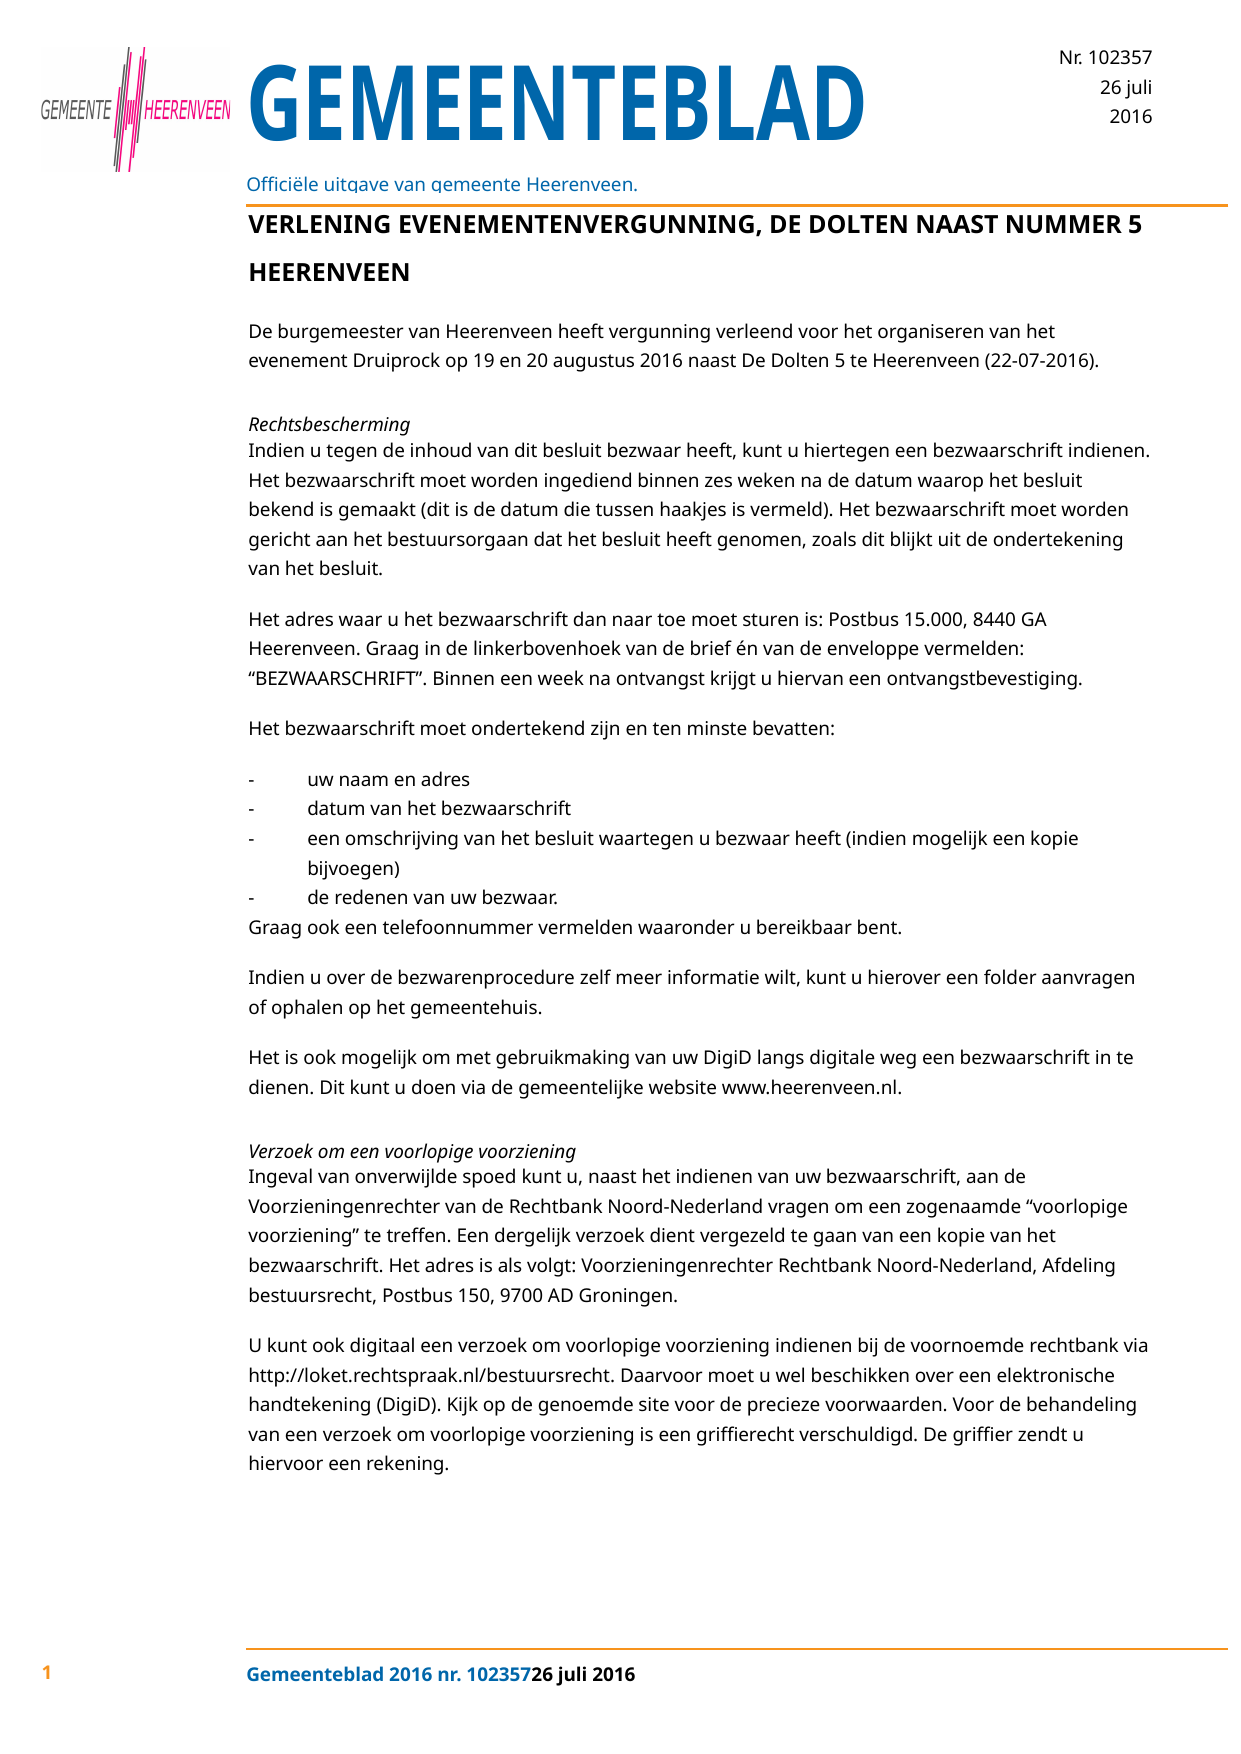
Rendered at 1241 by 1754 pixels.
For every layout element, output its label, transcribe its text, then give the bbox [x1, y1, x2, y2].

text VERLENING EVENEMENTENVERGUNNING, DE DOLTEN NAAST NUMMER 5 HEERENVEEN [248, 207, 1152, 288]
text U kunt ook digitaal een verzoek om voorlopige voorziening indienen bij de voornoemde rechtbank via http://loket.rechtspraak.nl/bestuursrecht. Daarvoor moet u wel beschikken over een elektronische handtekening (DigiD). Kijk op de genoemde site voor de precieze voorwaarden. Voor de behandeling van een verzoek om voorlopige voorziening is een griffierecht verschuldigd. De griffier zendt u hiervoor een rekening. [248, 1332, 1152, 1476]
text Graag ook een telefoonnummer vermelden waaronder u bereikbaar bent. [248, 914, 1152, 939]
picture [41, 47, 231, 172]
list uw naam en adres [248, 766, 1152, 792]
text Ingeval van onverwijlde spoed kunt u, naast het indienen van uw bezwaarschrift, aan de Voorzieningenrechter van de Rechtbank Noord-Nederland vragen om een zogenaamde “voorlopige voorziening” te treffen. Een dergelijk verzoek dient vergezeld te gaan van een kopie van het bezwaarschrift. Het adres is als volgt: Voorzieningenrechter Rechtbank Noord-Nederland, Afdeling bestuursrecht, Postbus 150, 9700 AD Groningen. [248, 1163, 1152, 1308]
text De burgemeester van Heerenveen heeft vergunning verleend voor het organiseren van het evenement Druiprock op 19 en 20 augustus 2016 naast De Dolten 5 te Heerenveen (22-07-2016). [248, 318, 1152, 373]
text Indien u over de bezwarenprocedure zelf meer informatie wilt, kunt u hierover een folder aanvragen of ophalen op het gemeentehuis. [248, 964, 1152, 1019]
text Het adres waar u het bezwaarschrift dan naar toe moet sturen is: Postbus 15.000, 8440 GA Heerenveen. Graag in de linkerbovenhoek van de brief én van de enveloppe vermelden: “BEZWAARSCHRIFT”. Binnen een week na ontvangst krijgt u hiervan een ontvangstbevestiging. [248, 606, 1152, 691]
text Indien u tegen de inhoud van dit besluit bezwaar heeft, kunt u hiertegen een bezwaarschrift indienen. Het bezwaarschrift moet worden ingediend binnen zes weken na de datum waarop het besluit bekend is gemaakt (dit is de datum die tussen haakjes is vermeld). Het bezwaarschrift moet worden gericht aan het bestuursorgaan dat het besluit heeft genomen, zoals dit blijkt uit de ondertekening van het besluit. [248, 437, 1152, 581]
list de redenen van uw bezwaar. [248, 884, 1152, 910]
list een omschrijving van het besluit waartegen u bezwaar heeft (indien mogelijk een kopie bijvoegen) [248, 825, 1152, 880]
text Het bezwaarschrift moet ondertekend zijn en ten minste bevatten: [248, 716, 1152, 741]
text Rechtsbescherming [248, 411, 1152, 437]
text Het is ook mogelijk om met gebruikmaking van uw DigiD langs digitale weg een bezwaarschrift in te dienen. Dit kunt u doen via de gemeentelijke website www.heerenveen.nl. [248, 1044, 1152, 1099]
text Verzoek om een voorlopige voorziening [248, 1138, 1152, 1163]
list datum van het bezwaarschrift [248, 796, 1152, 821]
